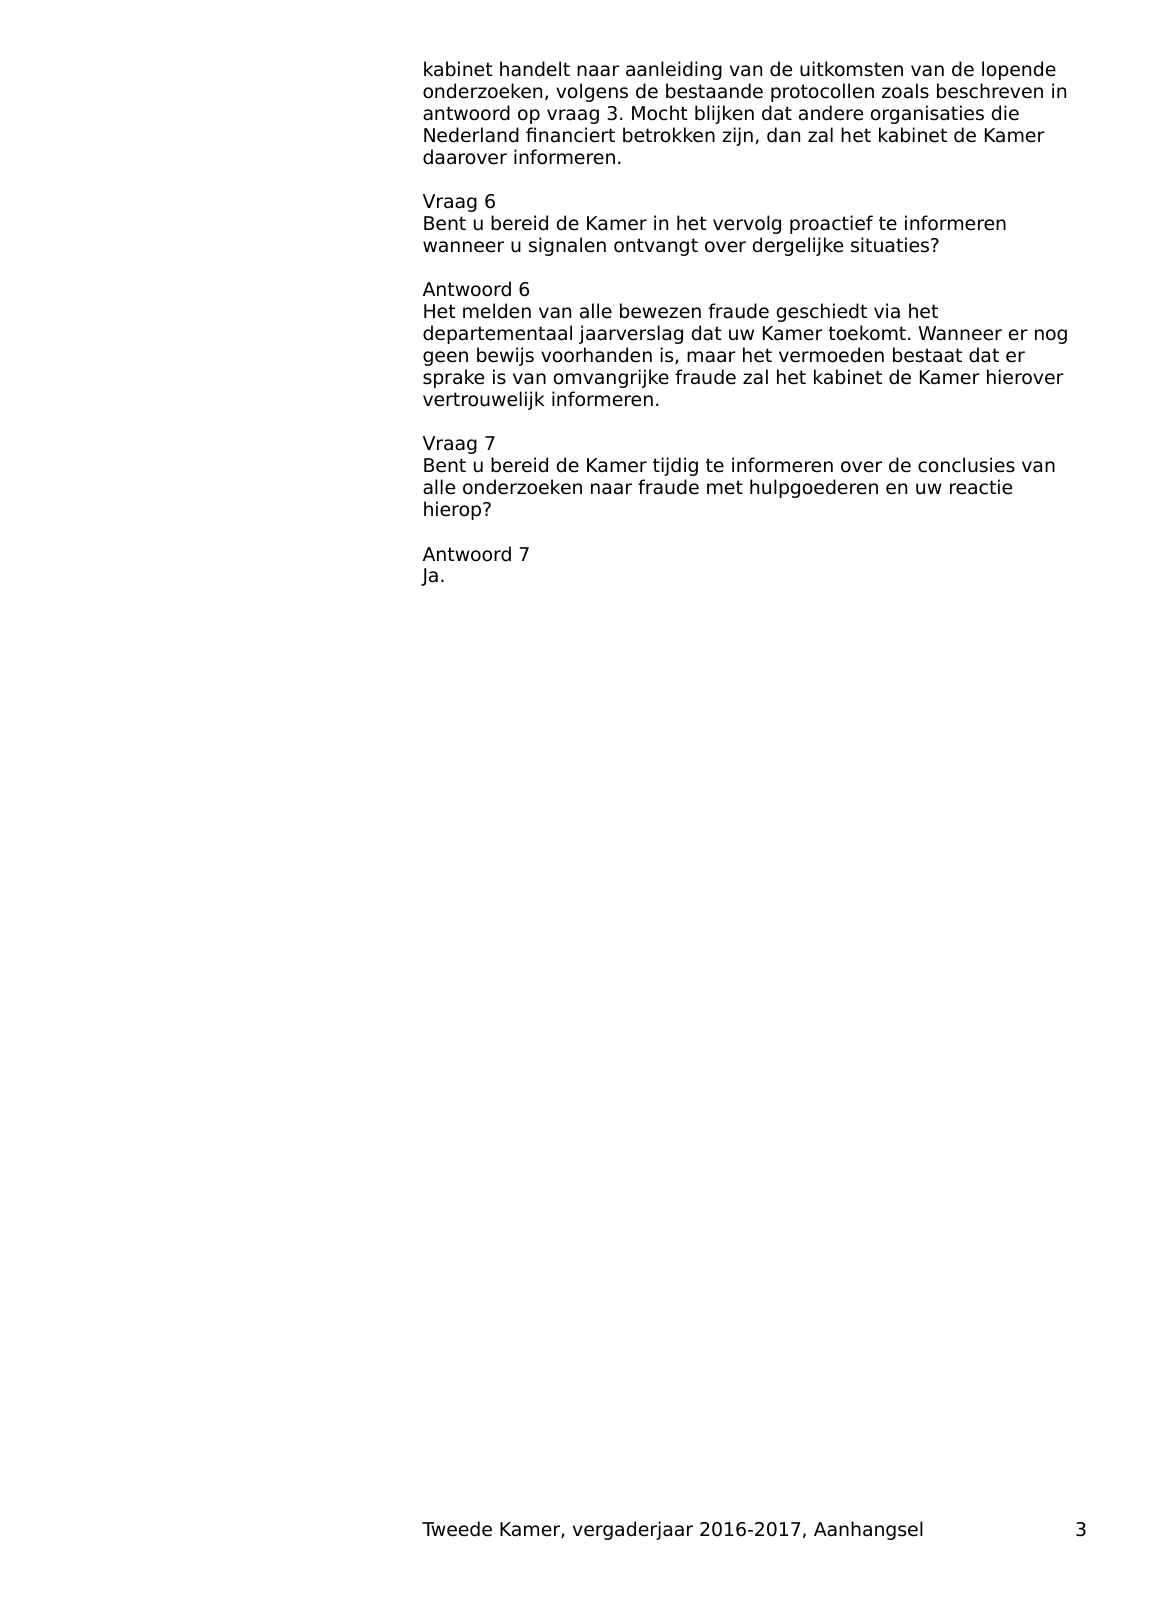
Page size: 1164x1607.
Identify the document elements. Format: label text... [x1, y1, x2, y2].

text Antwoord 7 [422, 543, 1087, 565]
text Vraag 7 [422, 433, 1087, 455]
text Bent u bereid de Kamer tijdig te informeren over de conclusies van alle onderzoeken naar fraude met hulpgoederen en uw reactie hierop? [422, 455, 1087, 521]
text Het melden van alle bewezen fraude geschiedt via het departementaal jaarverslag dat uw Kamer toekomt. Wanneer er nog geen bewijs voorhanden is, maar het vermoeden bestaat dat er sprake is van omvangrijke fraude zal het kabinet de Kamer hierover vertrouwelijk informeren. [422, 301, 1087, 411]
text Bent u bereid de Kamer in het vervolg proactief te informeren wanneer u signalen ontvangt over dergelijke situaties? [422, 213, 1087, 257]
text kabinet handelt naar aanleiding van de uitkomsten van de lopende onderzoeken, volgens de bestaande protocollen zoals beschreven in antwoord op vraag 3. Mocht blijken dat andere organisaties die Nederland financiert betrokken zijn, dan zal het kabinet de Kamer daarover informeren. [422, 59, 1087, 169]
text Vraag 6 [422, 191, 1087, 213]
text Ja. [422, 565, 1087, 587]
text Antwoord 6 [422, 279, 1087, 301]
